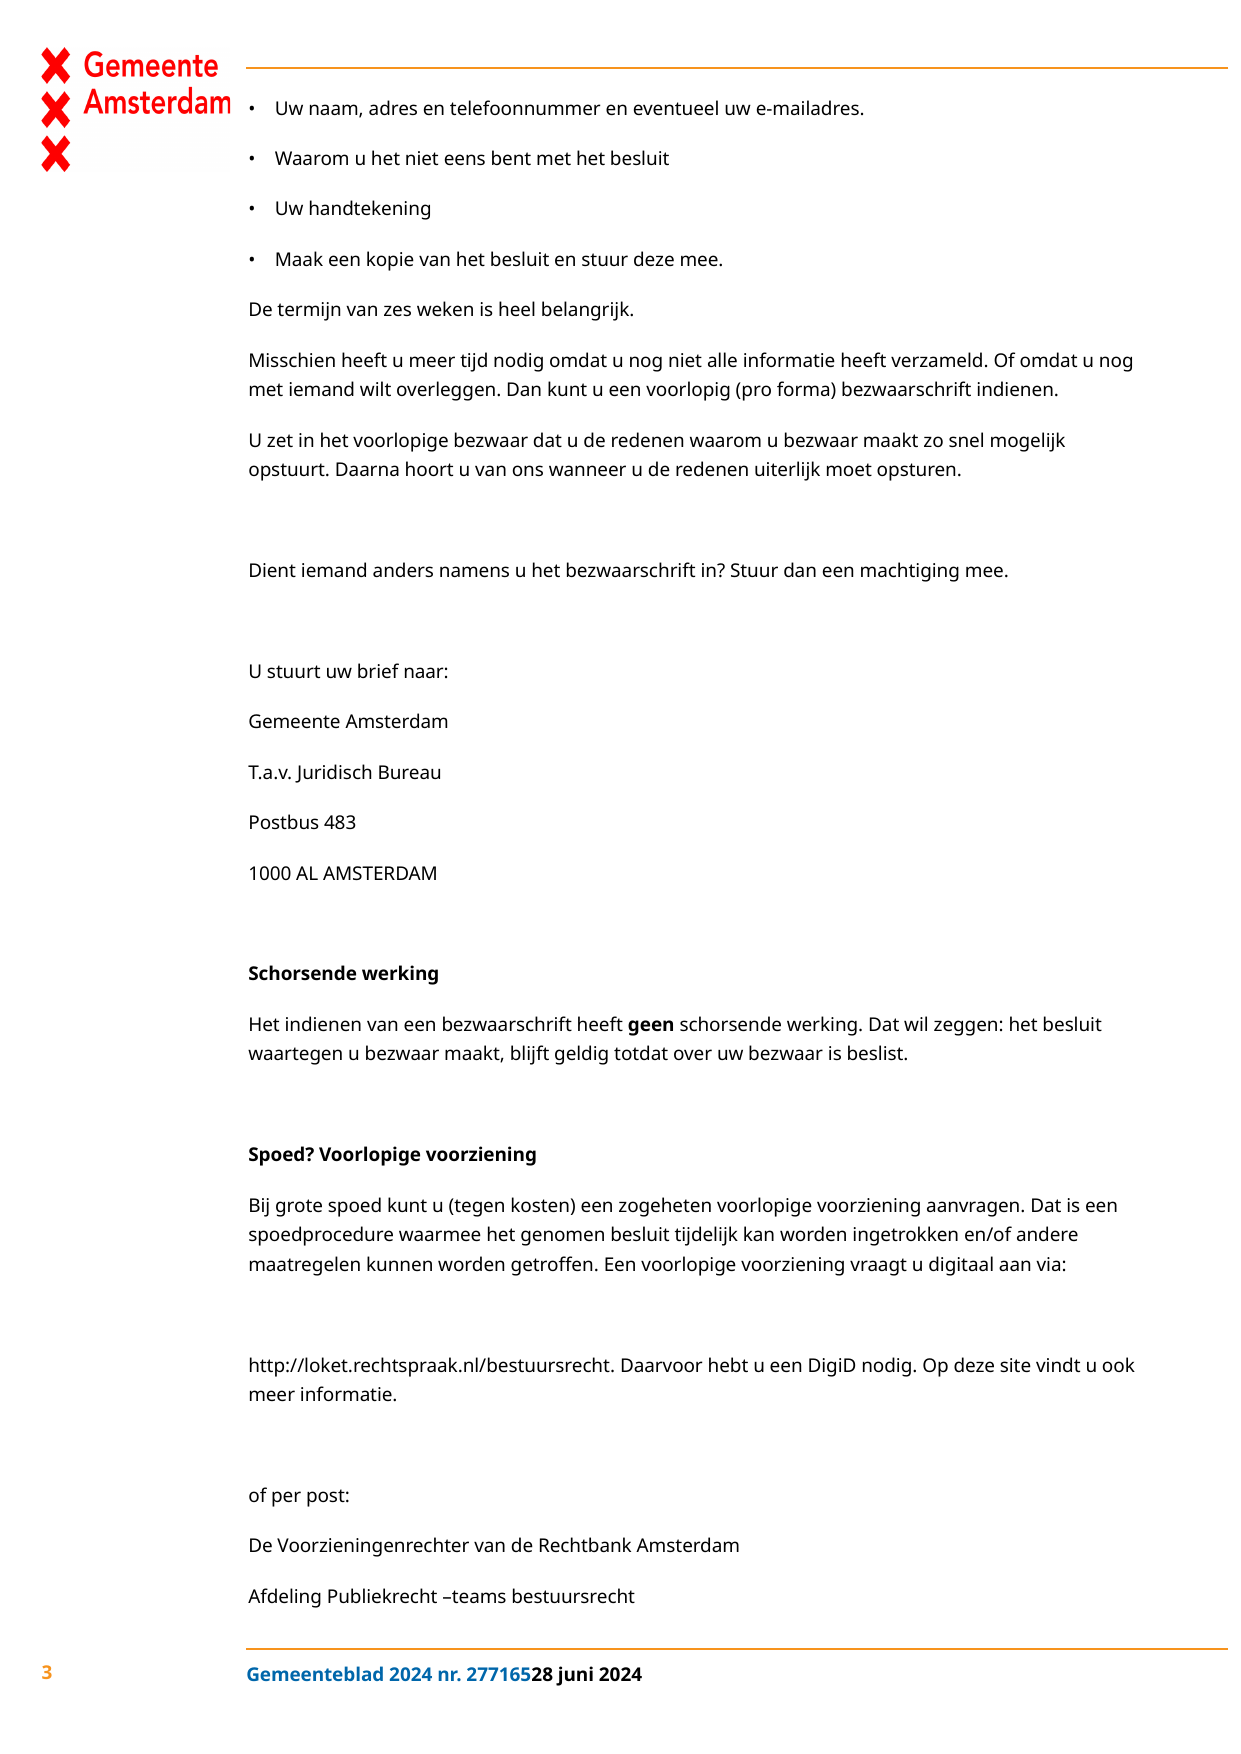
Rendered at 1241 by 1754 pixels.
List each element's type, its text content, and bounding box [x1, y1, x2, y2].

text Postbus 483 [248, 809, 1152, 835]
text U stuurt uw brief naar: [248, 658, 1152, 684]
text De termijn van zes weken is heel belangrijk. [248, 296, 1152, 322]
text • Uw naam, adres en telefoonnummer en eventueel uw e-mailadres. [248, 95, 1152, 121]
text Misschien heeft u meer tijd nodig omdat u nog niet alle informatie heeft verzameld. Of omdat u nog met iemand wilt overleggen. Dan kunt u een voorlopig (pro forma) bezwaarschrift indienen. [248, 347, 1152, 402]
text Schorsende werking [248, 961, 1152, 986]
text Het indienen van een bezwaarschrift heeft geen schorsende werking. Dat wil zeggen: het besluit waartegen u bezwaar maakt, blijft geldig totdat over uw bezwaar is beslist. [248, 1011, 1152, 1066]
text T.a.v. Juridisch Bureau [248, 759, 1152, 785]
picture [41, 47, 231, 172]
text http://loket.rechtspraak.nl/bestuursrecht. Daarvoor hebt u een DigiD nodig. Op deze site vindt u ook meer informatie. [248, 1352, 1152, 1407]
text of per post: [248, 1482, 1152, 1508]
text Spoed? Voorlopige voorziening [248, 1141, 1152, 1167]
text Dient iemand anders namens u het bezwaarschrift in? Stuur dan een machtiging mee. [248, 557, 1152, 583]
text 1000 AL AMSTERDAM [248, 860, 1152, 886]
text • Uw handtekening [248, 196, 1152, 221]
text • Maak een kopie van het besluit en stuur deze mee. [248, 246, 1152, 272]
text • Waarom u het niet eens bent met het besluit [248, 145, 1152, 171]
text De Voorzieningenrechter van de Rechtbank Amsterdam [248, 1533, 1152, 1558]
text Afdeling Publiekrecht –teams bestuursrecht [248, 1583, 1152, 1609]
text Bij grote spoed kunt u (tegen kosten) een zogeheten voorlopige voorziening aanvragen. Dat is een spoedprocedure waarmee het genomen besluit tijdelijk kan worden ingetrokken en/of andere maatregelen kunnen worden getroffen. Een voorlopige voorziening vraagt u digitaal aan via: [248, 1192, 1152, 1277]
text Gemeente Amsterdam [248, 708, 1152, 734]
text U zet in het voorlopige bezwaar dat u de redenen waarom u bezwaar maakt zo snel mogelijk opstuurt. Daarna hoort u van ons wanneer u de redenen uiterlijk moet opsturen. [248, 427, 1152, 482]
